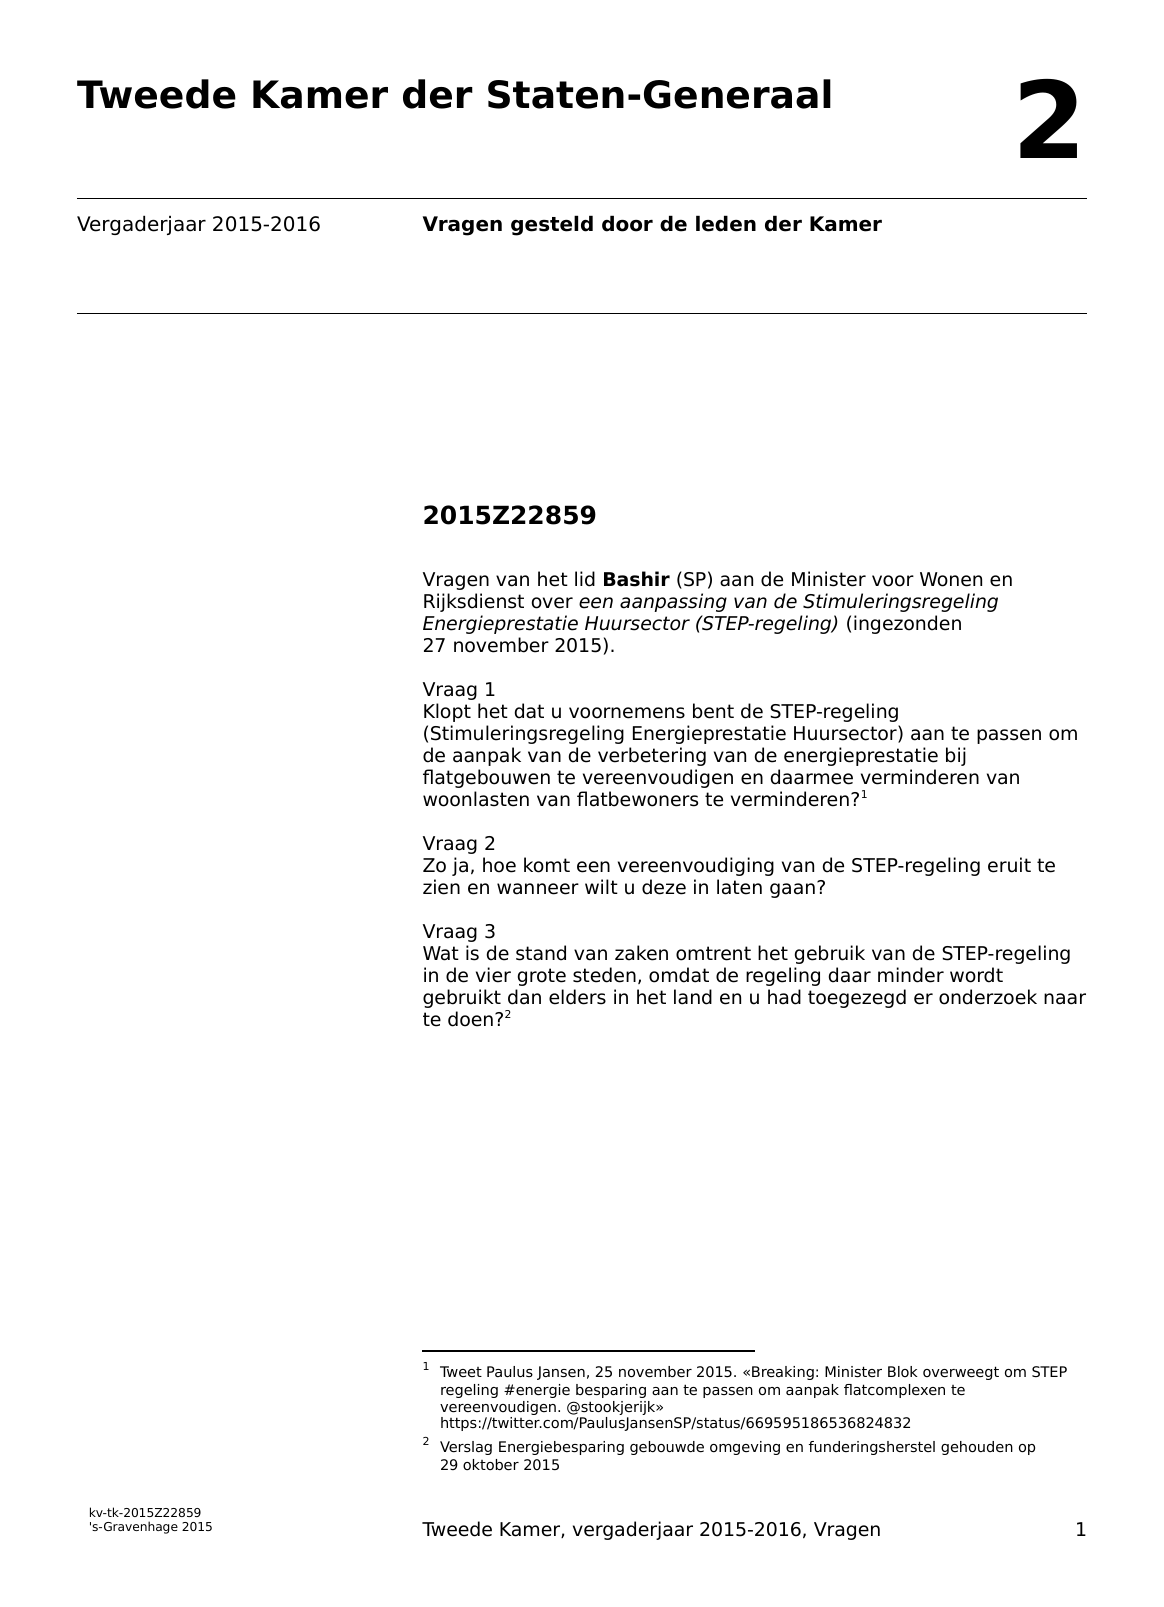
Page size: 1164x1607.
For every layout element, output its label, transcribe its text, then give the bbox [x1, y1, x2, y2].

text Wat is de stand van zaken omtrent het gebruik van de STEP-regeling in de vier grote steden, omdat de regeling daar minder wordt gebruikt dan elders in het land en u had toegezegd er onderzoek naar te doen? [422, 943, 1087, 1031]
text Zo ja, hoe komt een vereenvoudiging van de STEP-regeling eruit te zien en wanneer wilt u deze in laten gaan? [422, 855, 1087, 899]
table_cell Vragen gesteld door de leden der Kamer [422, 199, 1087, 313]
text Vraag 3 [422, 921, 1087, 943]
text Vraag 1 [422, 679, 1087, 701]
text kv-tk-2015Z22859 [88, 1506, 323, 1520]
text Vraag 2 [422, 833, 1087, 855]
text Verslag Energiebesparing gebouwde omgeving en funderingsherstel gehouden op 29 oktober 2015 [422, 1435, 1087, 1474]
text Klopt het dat u voornemens bent de STEP-regeling (Stimuleringsregeling Energieprestatie Huursector) aan te passen om de aanpak van de verbetering van de energieprestatie bij flatgebouwen te vereenvoudigen en daarmee verminderen van woonlasten van flatbewoners te verminderen? [422, 701, 1087, 811]
text 's-Gravenhage 2015 [88, 1520, 323, 1534]
text 2015Z22859 [422, 501, 1087, 531]
table_cell Vergaderjaar 2015-2016 [77, 199, 422, 313]
text Tweet Paulus Jansen, 25 november 2015. «Breaking: Minister Blok overweegt om STEP regeling #energie besparing aan te passen om aanpak flatcomplexen te vereenvoudigen. @stookjerijk» https://twitter.com/PaulusJansenSP/status/669595186536824832 [422, 1360, 1087, 1432]
text Vragen van het lid Bashir (SP) aan de Minister voor Wonen en Rijksdienst over een aanpassing van de Stimuleringsregeling Energieprestatie Huursector (STEP-regeling) (ingezonden 27 november 2015). [422, 569, 1087, 657]
table_header 2 [886, 59, 1087, 198]
table_header Tweede Kamer der Staten-Generaal [77, 59, 886, 198]
